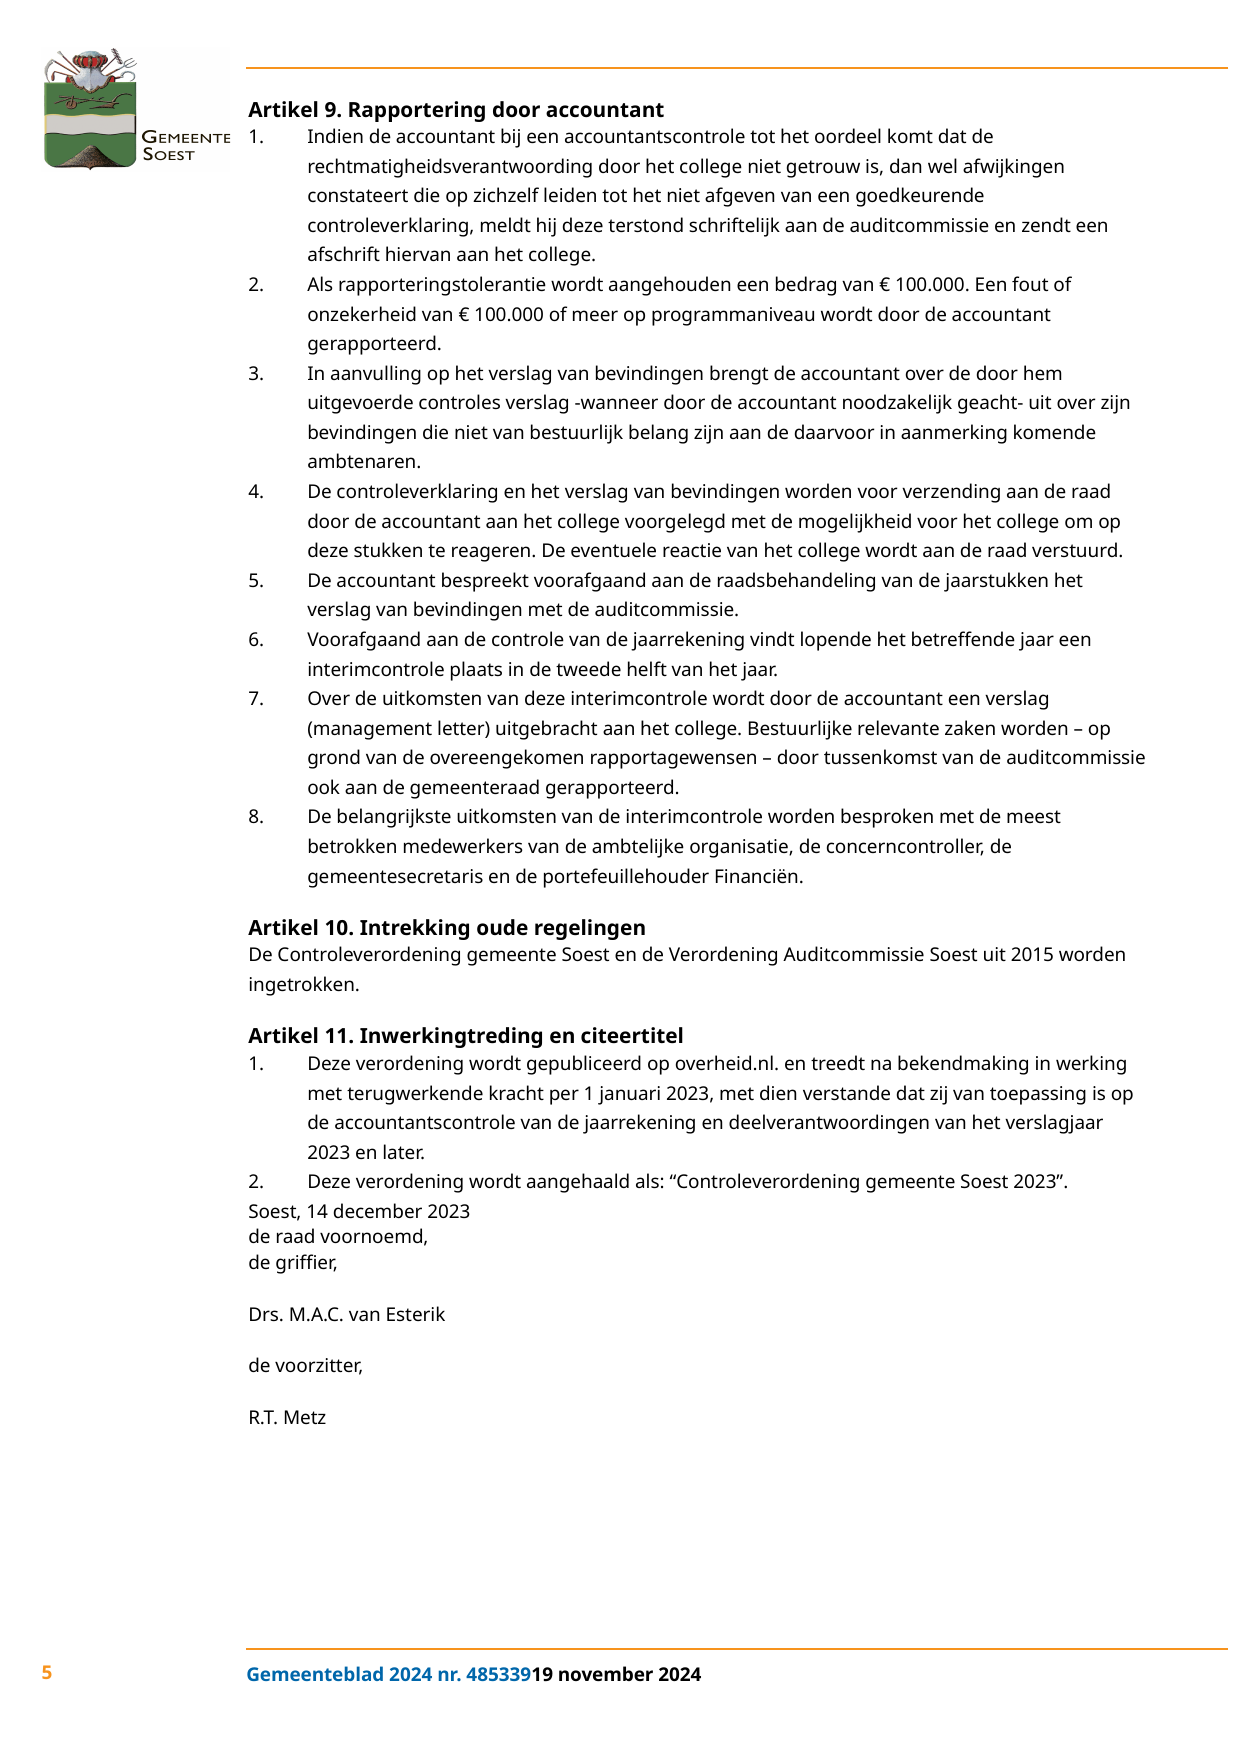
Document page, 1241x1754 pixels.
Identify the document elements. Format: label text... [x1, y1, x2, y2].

text De Controleverordening gemeente Soest en de Verordening Auditcommissie Soest uit 2015 worden ingetrokken. [248, 942, 1152, 997]
list De accountant bespreekt voorafgaand aan de raadsbehandeling van de jaarstukken het verslag van bevindingen met de auditcommissie. [248, 567, 1152, 622]
list Voorafgaand aan de controle van de jaarrekening vindt lopende het betreffende jaar een interimcontrole plaats in de tweede helft van het jaar. [248, 626, 1152, 681]
list De controleverklaring en het verslag van bevindingen worden voor verzending aan de raad door de accountant aan het college voorgelegd met de mogelijkheid voor het college om op deze stukken te reageren. De eventuele reactie van het college wordt aan de raad verstuurd. [248, 478, 1152, 563]
picture [41, 47, 231, 172]
list In aanvulling op het verslag van bevindingen brengt de accountant over de door hem uitgevoerde controles verslag -wanneer door de accountant noodzakelijk geacht- uit over zijn bevindingen die niet van bestuurlijk belang zijn aan de daarvoor in aanmerking komende ambtenaren. [248, 360, 1152, 474]
text R.T. Metz [248, 1404, 1152, 1429]
text Soest, 14 december 2023 [248, 1198, 1152, 1224]
list Over de uitkomsten van deze interimcontrole wordt door de accountant een verslag (management letter) uitgebracht aan het college. Bestuurlijke relevante zaken worden – op grond van de overeengekomen rapportagewensen – door tussenkomst van de auditcommissie ook aan de gemeenteraad gerapporteerd. [248, 685, 1152, 800]
text Artikel 9. Rapportering door accountant [248, 95, 1152, 123]
list Deze verordening wordt gepubliceerd op overheid.nl. en treedt na bekendmaking in werking met terugwerkende kracht per 1 januari 2023, met dien verstande dat zij van toepassing is op de accountantscontrole van de jaarrekening en deelverantwoordingen van het verslagjaar 2023 en later. [248, 1050, 1152, 1164]
text Artikel 10. Intrekking oude regelingen [248, 913, 1152, 942]
list Indien de accountant bij een accountantscontrole tot het oordeel komt dat de rechtmatigheidsverantwoording door het college niet getrouw is, dan wel afwijkingen constateert die op zichzelf leiden tot het niet afgeven van een goedkeurende controleverklaring, meldt hij deze terstond schriftelijk aan de auditcommissie en zendt een afschrift hiervan aan het college. [248, 123, 1152, 267]
text Artikel 11. Inwerkingtreding en citeertitel [248, 1022, 1152, 1050]
text de raad voornoemd, [248, 1224, 1152, 1249]
list De belangrijkste uitkomsten van de interimcontrole worden besproken met de meest betrokken medewerkers van de ambtelijke organisatie, de concerncontroller, de gemeentesecretaris en de portefeuillehouder Financiën. [248, 804, 1152, 888]
list Deze verordening wordt aangehaald als: “Controleverordening gemeente Soest 2023”. [248, 1168, 1152, 1194]
text Drs. M.A.C. van Esterik [248, 1301, 1152, 1327]
text de griffier, [248, 1249, 1152, 1275]
list Als rapporteringstolerantie wordt aangehouden een bedrag van € 100.000. Een fout of onzekerheid van € 100.000 of meer op programmaniveau wordt door de accountant gerapporteerd. [248, 271, 1152, 356]
text de voorzitter, [248, 1352, 1152, 1378]
